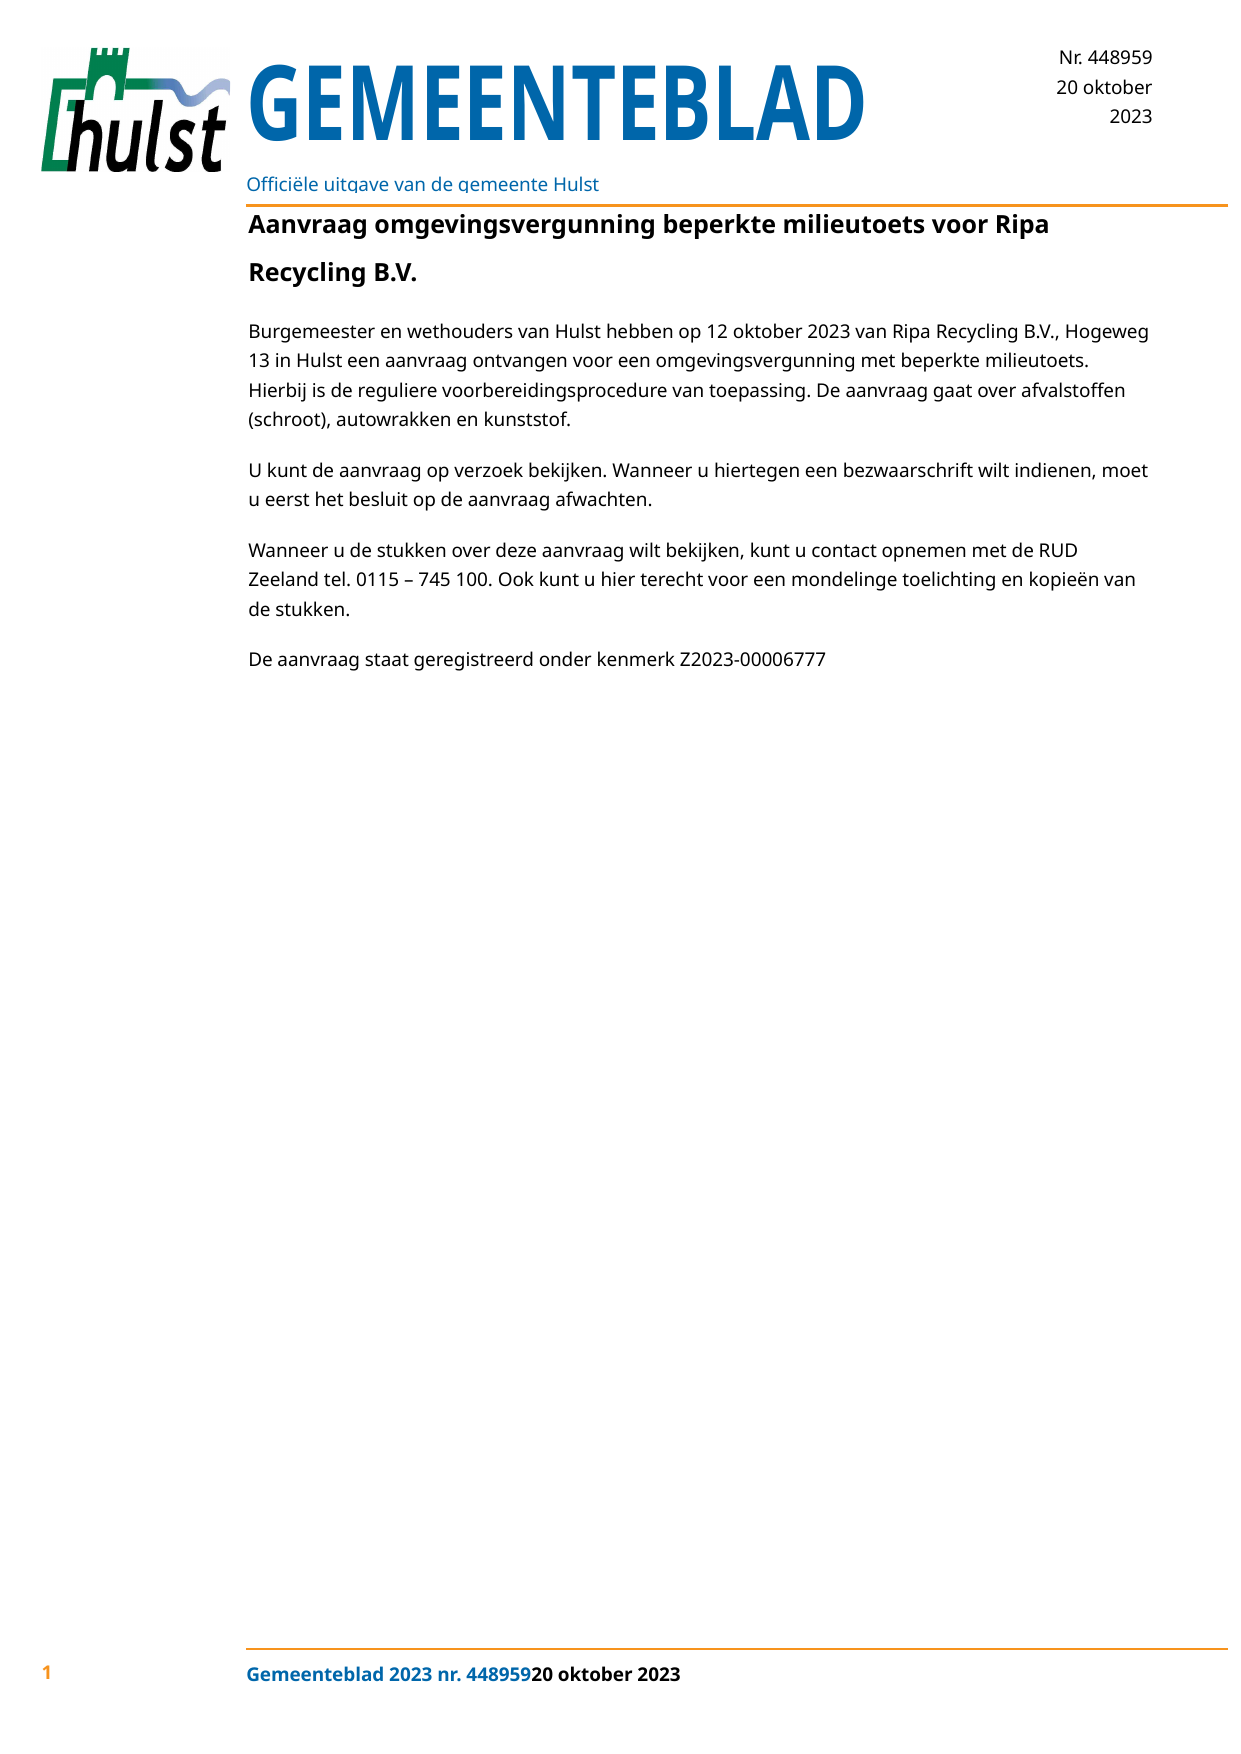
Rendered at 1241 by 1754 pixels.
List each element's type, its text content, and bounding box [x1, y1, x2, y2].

text Wanneer u de stukken over deze aanvraag wilt bekijken, kunt u contact opnemen met de RUD Zeeland tel. 0115 – 745 100. Ook kunt u hier terecht voor een mondelinge toelichting en kopieën van de stukken. [248, 537, 1152, 622]
text U kunt de aanvraag op verzoek bekijken. Wanneer u hiertegen een bezwaarschrift wilt indienen, moet u eerst het besluit op de aanvraag afwachten. [248, 457, 1152, 512]
text Burgemeester en wethouders van Hulst hebben op 12 oktober 2023 van Ripa Recycling B.V., Hogeweg 13 in Hulst een aanvraag ontvangen voor een omgevingsvergunning met beperkte milieutoets. Hierbij is de reguliere voorbereidingsprocedure van toepassing. De aanvraag gaat over afvalstoffen (schroot), autowrakken en kunststof. [248, 318, 1152, 432]
text Aanvraag omgevingsvergunning beperkte milieutoets voor Ripa Recycling B.V. [248, 207, 1152, 288]
text De aanvraag staat geregistreerd onder kenmerk Z2023-00006777 [248, 647, 1152, 672]
picture [41, 47, 231, 172]
